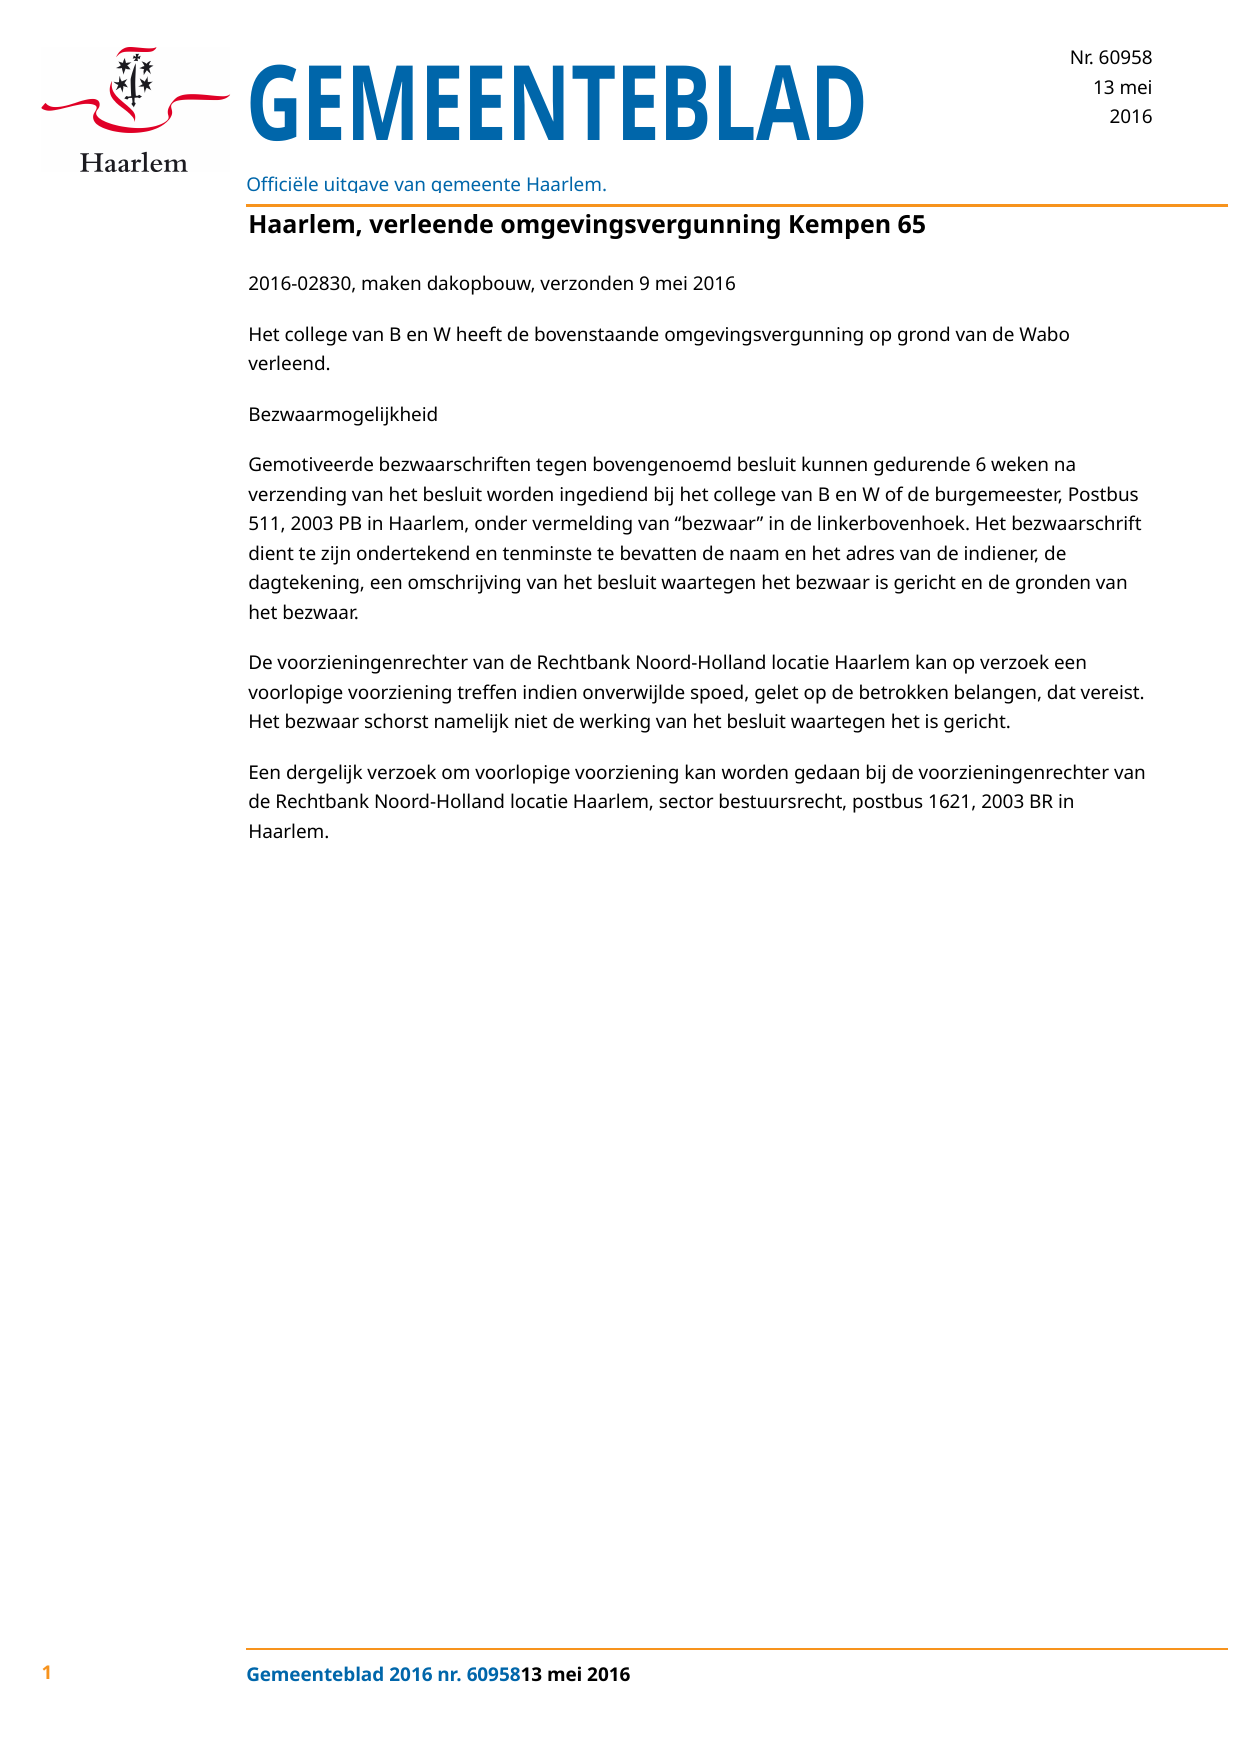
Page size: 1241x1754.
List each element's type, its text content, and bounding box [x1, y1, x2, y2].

text Een dergelijk verzoek om voorlopige voorziening kan worden gedaan bij de voorzieningenrechter van de Rechtbank Noord-Holland locatie Haarlem, sector bestuursrecht, postbus 1621, 2003 BR in Haarlem. [248, 759, 1152, 844]
text Haarlem, verleende omgevingsvergunning Kempen 65 [248, 207, 1152, 241]
text Gemotiveerde bezwaarschriften tegen bovengenoemd besluit kunnen gedurende 6 weken na verzending van het besluit worden ingediend bij het college van B en W of de burgemeester, Postbus 511, 2003 PB in Haarlem, onder vermelding van “bezwaar” in de linkerbovenhoek. Het bezwaarschrift dient te zijn ondertekend en tenminste te bevatten de naam en het adres van de indiener, de dagtekening, een omschrijving van het besluit waartegen het bezwaar is gericht en de gronden van het bezwaar. [248, 451, 1152, 625]
text Bezwaarmogelijkheid [248, 401, 1152, 426]
picture [41, 47, 231, 172]
text De voorzieningenrechter van de Rechtbank Noord-Holland locatie Haarlem kan op verzoek een voorlopige voorziening treffen indien onverwijlde spoed, gelet op de betrokken belangen, dat vereist. Het bezwaar schorst namelijk niet de werking van het besluit waartegen het is gericht. [248, 649, 1152, 734]
text Het college van B en W heeft de bovenstaande omgevingsvergunning op grond van de Wabo verleend. [248, 321, 1152, 376]
text 2016-02830, maken dakopbouw, verzonden 9 mei 2016 [248, 270, 1152, 296]
